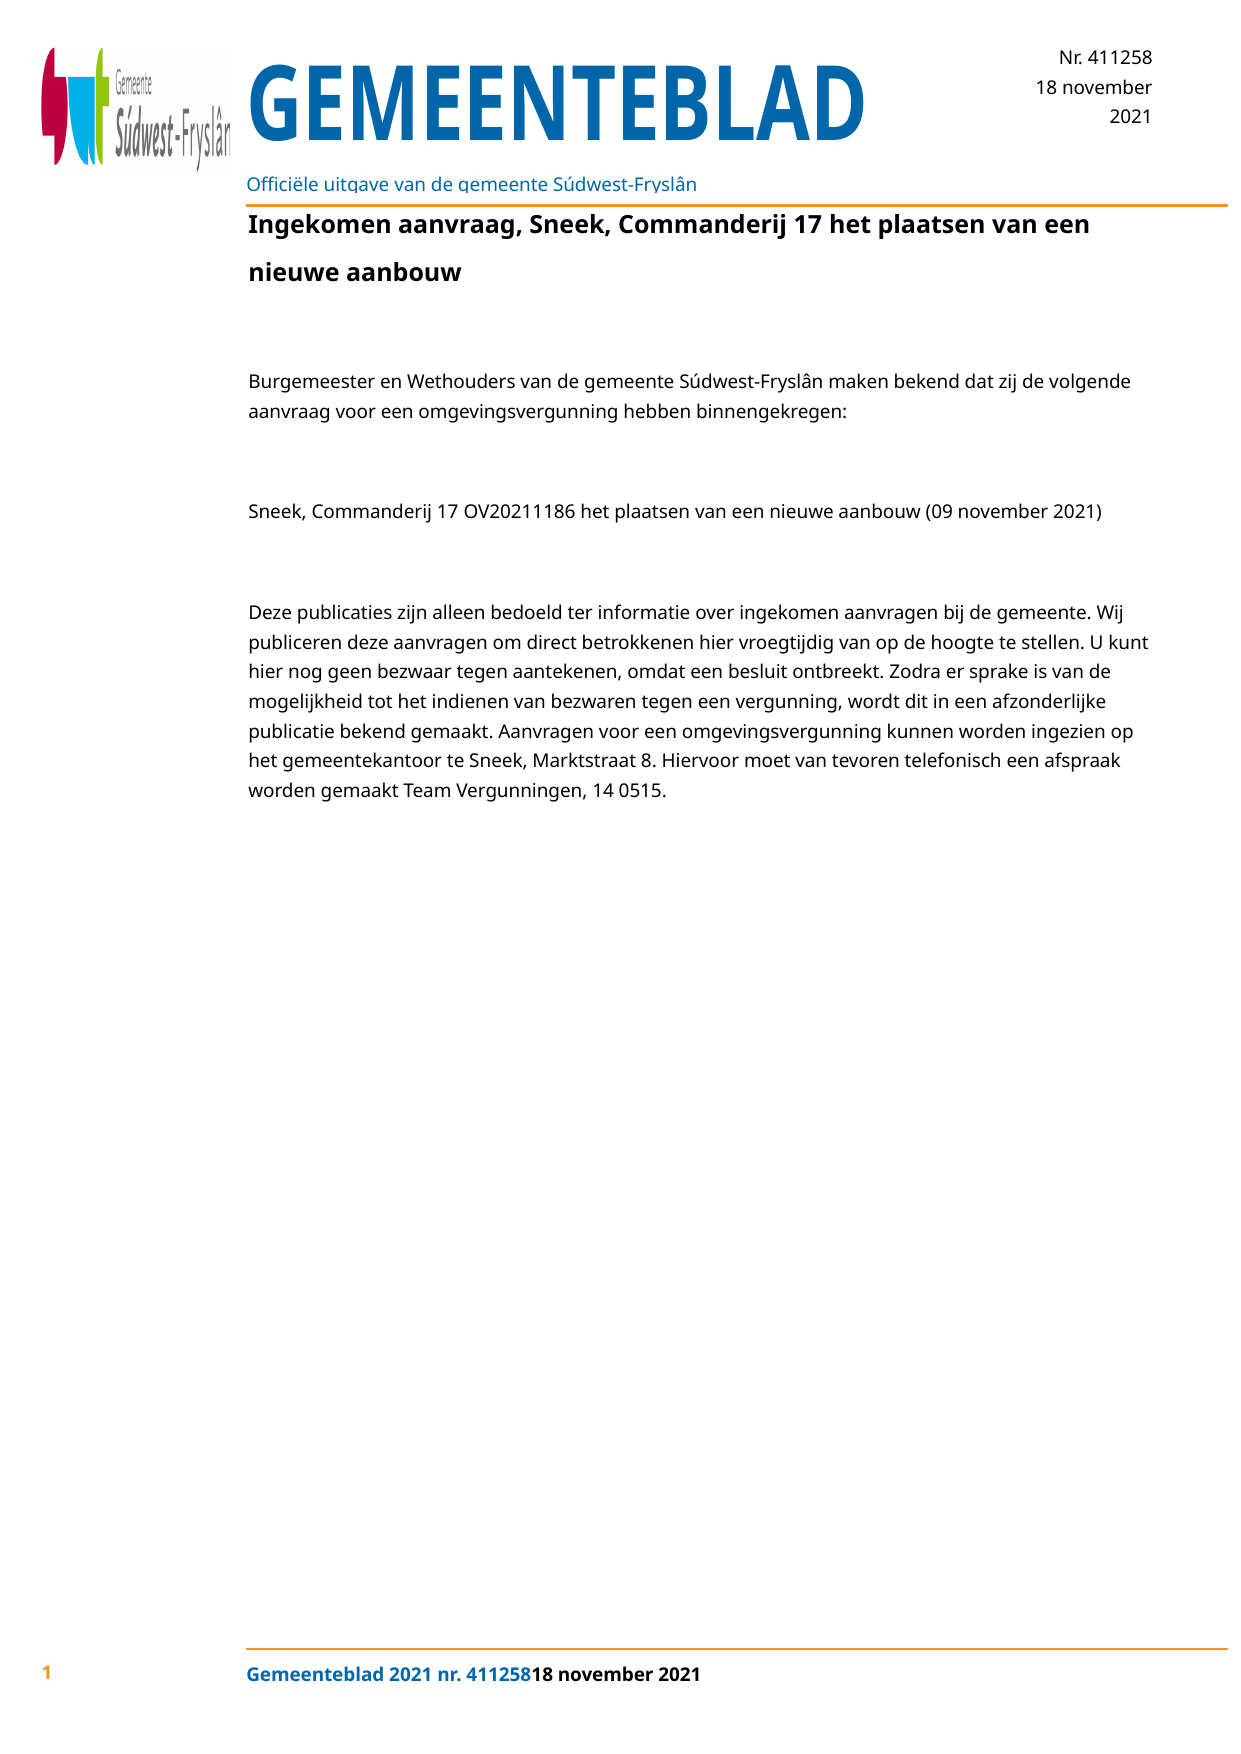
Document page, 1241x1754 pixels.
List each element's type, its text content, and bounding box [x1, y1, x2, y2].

text Deze publicaties zijn alleen bedoeld ter informatie over ingekomen aanvragen bij de gemeente. Wij publiceren deze aanvragen om direct betrokkenen hier vroegtijdig van op de hoogte te stellen. U kunt hier nog geen bezwaar tegen aantekenen, omdat een besluit ontbreekt. Zodra er sprake is van de mogelijkheid tot het indienen van bezwaren tegen een vergunning, wordt dit in een afzonderlijke publicatie bekend gemaakt. Aanvragen voor een omgevingsvergunning kunnen worden ingezien op het gemeentekantoor te Sneek, Marktstraat 8. Hiervoor moet van tevoren telefonisch een afspraak worden gemaakt Team Vergunningen, 14 0515. [248, 599, 1152, 803]
text Burgemeester en Wethouders van de gemeente Súdwest-Fryslân maken bekend dat zij de volgende aanvraag voor een omgevingsvergunning hebben binnengekregen: [248, 368, 1152, 424]
text Sneek, Commanderij 17 OV20211186 het plaatsen van een nieuwe aanbouw (09 november 2021) [248, 499, 1152, 524]
text Ingekomen aanvraag, Sneek, Commanderij 17 het plaatsen van een nieuwe aanbouw [248, 207, 1152, 288]
picture [41, 47, 231, 172]
